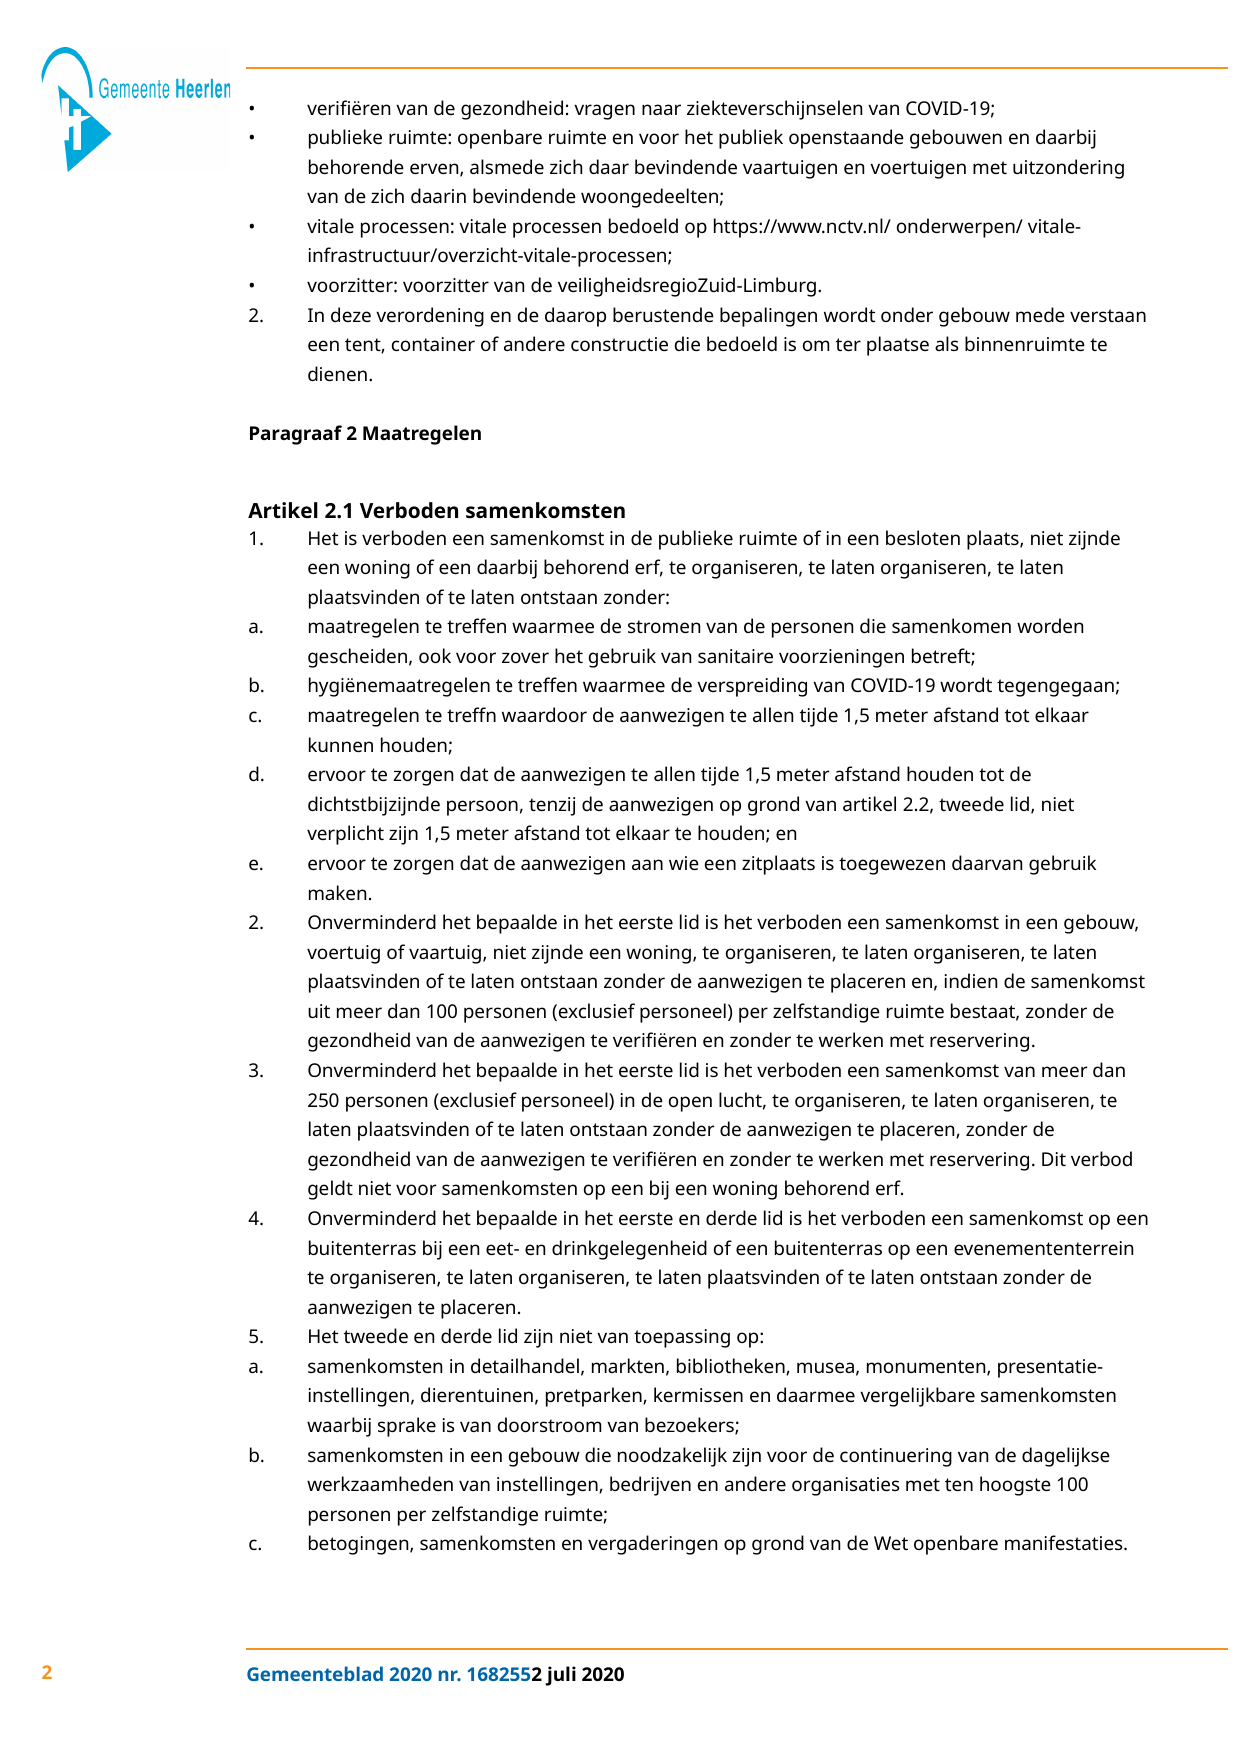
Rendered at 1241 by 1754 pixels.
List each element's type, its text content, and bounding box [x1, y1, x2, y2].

list voorzitter: voorzitter van de veiligheidsregioZuid-Limburg. [248, 272, 1152, 298]
text Paragraaf 2 Maatregelen [248, 420, 1152, 446]
list Het tweede en derde lid zijn niet van toepassing op: [248, 1323, 1152, 1349]
list hygiënemaatregelen te treffen waarmee de verspreiding van COVID-19 wordt tegengegaan; [248, 673, 1152, 698]
list verifiëren van de gezondheid: vragen naar ziekteverschijnselen van COVID-19; [248, 95, 1152, 121]
list vitale processen: vitale processen bedoeld op https://www.nctv.nl/ onderwerpen/ vitale-infrastructuur/overzicht-vitale-processen; [248, 213, 1152, 268]
list maatregelen te treffn waardoor de aanwezigen te allen tijde 1,5 meter afstand tot elkaar kunnen houden; [248, 702, 1152, 758]
list samenkomsten in een gebouw die noodzakelijk zijn voor de continuering van de dagelijkse werkzaamheden van instellingen, bedrijven en andere organisaties met ten hoogste 100 personen per zelfstandige ruimte; [248, 1442, 1152, 1527]
picture [41, 47, 59, 70]
text Artikel 2.1 Verboden samenkomsten [248, 496, 1152, 525]
list ervoor te zorgen dat de aanwezigen aan wie een zitplaats is toegewezen daarvan gebruik maken. [248, 850, 1152, 906]
list Onverminderd het bepaalde in het eerste en derde lid is het verboden een samenkomst op een buitenterras bij een eet- en drinkgelegenheid of een buitenterras op een evenemententerrein te organiseren, te laten organiseren, te laten plaatsvinden of te laten ontstaan zonder de aanwezigen te placeren. [248, 1205, 1152, 1320]
list samenkomsten in detailhandel, markten, bibliotheken, musea, monumenten, presentatie-instellingen, dierentuinen, pretparken, kermissen en daarmee vergelijkbare samenkomsten waarbij sprake is van doorstroom van bezoekers; [248, 1353, 1152, 1438]
list Onverminderd het bepaalde in het eerste lid is het verboden een samenkomst in een gebouw, voertuig of vaartuig, niet zijnde een woning, te organiseren, te laten organiseren, te laten plaatsvinden of te laten ontstaan zonder de aanwezigen te placeren en, indien de samenkomst uit meer dan 100 personen (exclusief personeel) per zelfstandige ruimte bestaat, zonder de gezondheid van de aanwezigen te verifiëren en zonder te werken met reservering. [248, 909, 1152, 1053]
list betogingen, samenkomsten en vergaderingen op grond van de Wet openbare manifestaties. [248, 1531, 1152, 1556]
list publieke ruimte: openbare ruimte en voor het publiek openstaande gebouwen en daarbij behorende erven, alsmede zich daar bevindende vaartuigen en voertuigen met uitzondering van de zich daarin bevindende woongedeelten; [248, 124, 1152, 209]
list In deze verordening en de daarop berustende bepalingen wordt onder gebouw mede verstaan een tent, container of andere constructie die bedoeld is om ter plaatse als binnenruimte te dienen. [248, 302, 1152, 387]
list Het is verboden een samenkomst in de publieke ruimte of in een besloten plaats, niet zijnde een woning of een daarbij behorend erf, te organiseren, te laten organiseren, te laten plaatsvinden of te laten ontstaan zonder: [248, 525, 1152, 610]
picture [41, 47, 231, 172]
list Onverminderd het bepaalde in het eerste lid is het verboden een samenkomst van meer dan 250 personen (exclusief personeel) in de open lucht, te organiseren, te laten organiseren, te laten plaatsvinden of te laten ontstaan zonder de aanwezigen te placeren, zonder de gezondheid van de aanwezigen te verifiëren en zonder te werken met reservering. Dit verbod geldt niet voor samenkomsten op een bij een woning behorend erf. [248, 1057, 1152, 1201]
list maatregelen te treffen waarmee de stromen van de personen die samenkomen worden gescheiden, ook voor zover het gebruik van sanitaire voorzieningen betreft; [248, 613, 1152, 669]
list ervoor te zorgen dat de aanwezigen te allen tijde 1,5 meter afstand houden tot de dichtstbijzijnde persoon, tenzij de aanwezigen op grond van artikel 2.2, tweede lid, niet verplicht zijn 1,5 meter afstand tot elkaar te houden; en [248, 761, 1152, 846]
